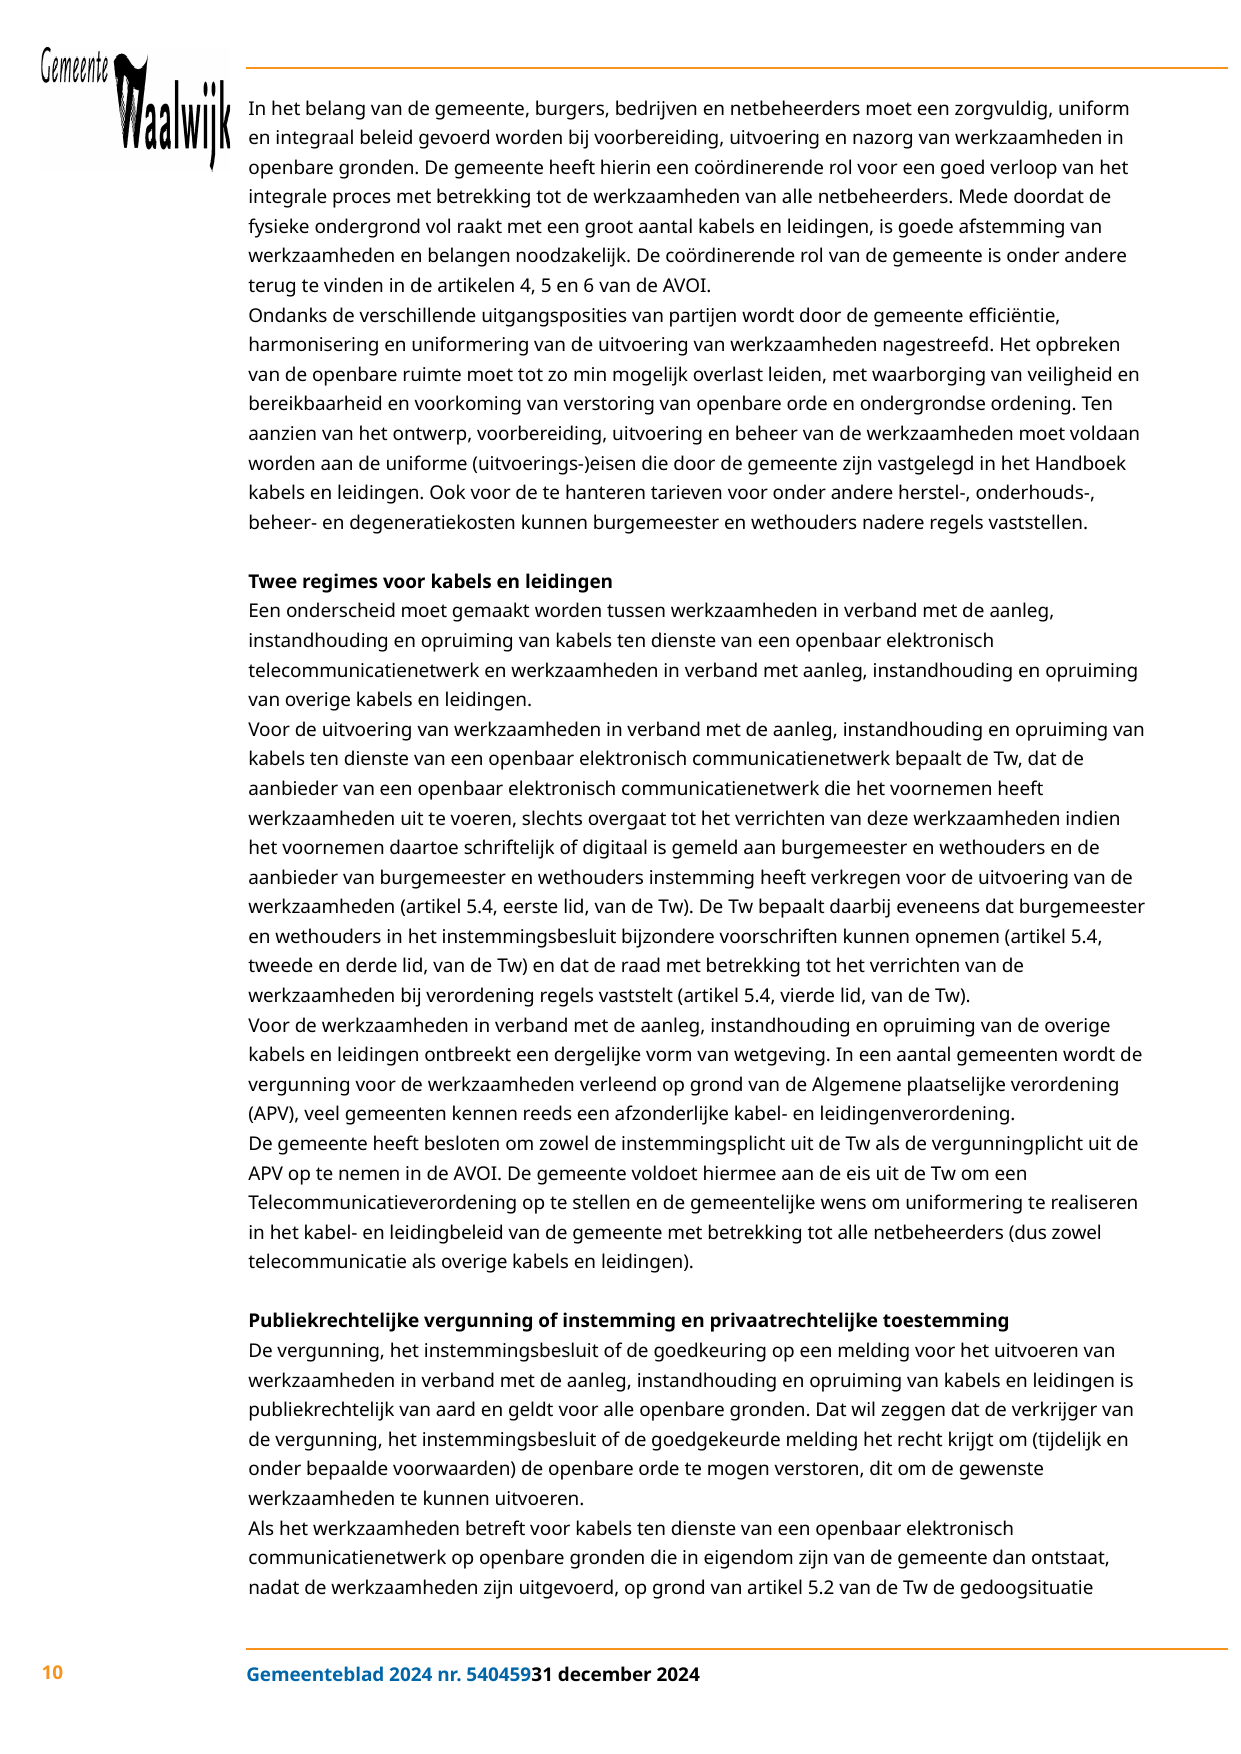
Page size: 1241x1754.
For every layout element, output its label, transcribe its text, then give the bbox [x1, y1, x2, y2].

text Voor de werkzaamheden in verband met de aanleg, instandhouding en opruiming van de overige kabels en leidingen ontbreekt een dergelijke vorm van wetgeving. In een aantal gemeenten wordt de vergunning voor de werkzaamheden verleend op grond van de Algemene plaatselijke verordening (APV), veel gemeenten kennen reeds een afzonderlijke kabel- en leidingenverordening. [248, 1012, 1152, 1126]
text Een onderscheid moet gemaakt worden tussen werkzaamheden in verband met de aanleg, instandhouding en opruiming van kabels ten dienste van een openbaar elektronisch telecommunicatienetwerk en werkzaamheden in verband met aanleg, instandhouding en opruiming van overige kabels en leidingen. [248, 598, 1152, 712]
text Ondanks de verschillende uitgangsposities van partijen wordt door de gemeente efficiëntie, harmonisering en uniformering van de uitvoering van werkzaamheden nagestreefd. Het opbreken van de openbare ruimte moet tot zo min mogelijk overlast leiden, met waarborging van veiligheid en bereikbaarheid en voorkoming van verstoring van openbare orde en ondergrondse ordening. Ten aanzien van het ontwerp, voorbereiding, uitvoering en beheer van de werkzaamheden moet voldaan worden aan de uniforme (uitvoerings-)eisen die door de gemeente zijn vastgelegd in het Handboek kabels en leidingen. Ook voor de te hanteren tarieven voor onder andere herstel-, onderhouds-, beheer- en degeneratiekosten kunnen burgemeester en wethouders nadere regels vaststellen. [248, 302, 1152, 535]
text De vergunning, het instemmingsbesluit of de goedkeuring op een melding voor het uitvoeren van werkzaamheden in verband met de aanleg, instandhouding en opruiming van kabels en leidingen is publiekrechtelijk van aard en geldt voor alle openbare gronden. Dat wil zeggen dat de verkrijger van de vergunning, het instemmingsbesluit of de goedgekeurde melding het recht krijgt om (tijdelijk en onder bepaalde voorwaarden) de openbare orde te mogen verstoren, dit om de gewenste werkzaamheden te kunnen uitvoeren. [248, 1337, 1152, 1511]
text De gemeente heeft besloten om zowel de instemmingsplicht uit de Tw als de vergunningplicht uit de APV op te nemen in de AVOI. De gemeente voldoet hiermee aan de eis uit de Tw om een Telecommunicatieverordening op te stellen en de gemeentelijke wens om uniformering te realiseren in het kabel- en leidingbeleid van de gemeente met betrekking tot alle netbeheerders (dus zowel telecommunicatie als overige kabels en leidingen). [248, 1130, 1152, 1274]
text Twee regimes voor kabels en leidingen [248, 568, 1152, 594]
text Voor de uitvoering van werkzaamheden in verband met de aanleg, instandhouding en opruiming van kabels ten dienste van een openbaar elektronisch communicatienetwerk bepaalt de Tw, dat de aanbieder van een openbaar elektronisch communicatienetwerk die het voornemen heeft werkzaamheden uit te voeren, slechts overgaat tot het verrichten van deze werkzaamheden indien het voornemen daartoe schriftelijk of digitaal is gemeld aan burgemeester en wethouders en de aanbieder van burgemeester en wethouders instemming heeft verkregen voor de uitvoering van de werkzaamheden (artikel 5.4, eerste lid, van de Tw). De Tw bepaalt daarbij eveneens dat burgemeester en wethouders in het instemmingsbesluit bijzondere voorschriften kunnen opnemen (artikel 5.4, tweede en derde lid, van de Tw) en dat de raad met betrekking tot het verrichten van de werkzaamheden bij verordening regels vaststelt (artikel 5.4, vierde lid, van de Tw). [248, 716, 1152, 1008]
text Als het werkzaamheden betreft voor kabels ten dienste van een openbaar elektronisch communicatienetwerk op openbare gronden die in eigendom zijn van de gemeente dan ontstaat, nadat de werkzaamheden zijn uitgevoerd, op grond van artikel 5.2 van de Tw de gedoogsituatie [248, 1515, 1152, 1600]
text Publiekrechtelijke vergunning of instemming en privaatrechtelijke toestemming [248, 1308, 1152, 1333]
text In het belang van de gemeente, burgers, bedrijven en netbeheerders moet een zorgvuldig, uniform en integraal beleid gevoerd worden bij voorbereiding, uitvoering en nazorg van werkzaamheden in openbare gronden. De gemeente heeft hierin een coördinerende rol voor een goed verloop van het integrale proces met betrekking tot de werkzaamheden van alle netbeheerders. Mede doordat de fysieke ondergrond vol raakt met een groot aantal kabels en leidingen, is goede afstemming van werkzaamheden en belangen noodzakelijk. De coördinerende rol van de gemeente is onder andere terug te vinden in de artikelen 4, 5 en 6 van de AVOI. [248, 95, 1152, 298]
picture [41, 47, 231, 172]
